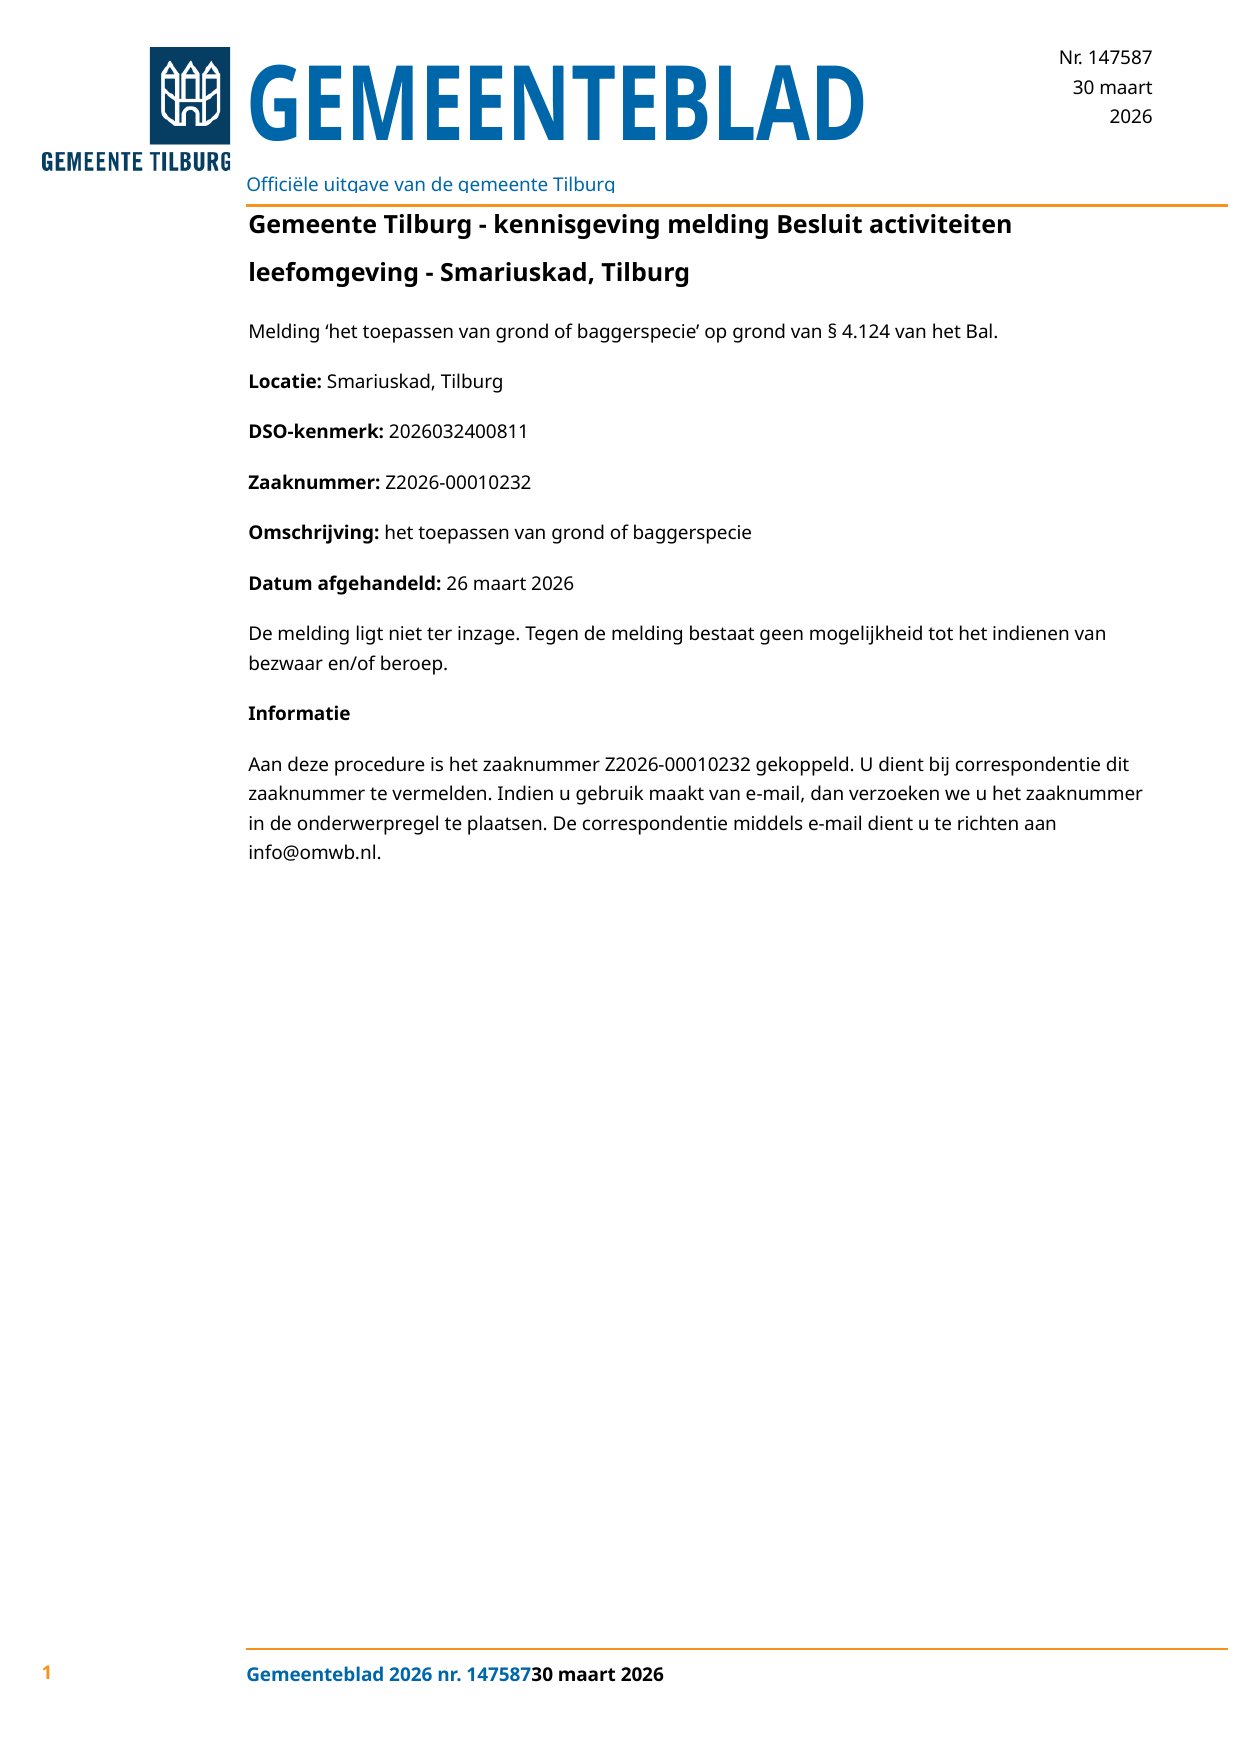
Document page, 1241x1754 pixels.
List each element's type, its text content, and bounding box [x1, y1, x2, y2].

text Zaaknummer: Z2026-00010232 [248, 469, 1152, 495]
text Informatie [248, 700, 1152, 726]
text Omschrijving: het toepassen van grond of baggerspecie [248, 519, 1152, 545]
text Melding ‘het toepassen van grond of baggerspecie’ op grond van § 4.124 van het Bal. [248, 318, 1152, 344]
text De melding ligt niet ter inzage. Tegen de melding bestaat geen mogelijkheid tot het indienen van bezwaar en/of beroep. [248, 620, 1152, 676]
text Locatie: Smariuskad, Tilburg [248, 368, 1152, 394]
picture [41, 47, 231, 172]
text DSO-kenmerk: 2026032400811 [248, 419, 1152, 444]
text Datum afgehandeld: 26 maart 2026 [248, 570, 1152, 596]
text Gemeente Tilburg - kennisgeving melding Besluit activiteiten leefomgeving - Smariuskad, Tilburg [248, 207, 1152, 288]
text Aan deze procedure is het zaaknummer Z2026-00010232 gekoppeld. U dient bij correspondentie dit zaaknummer te vermelden. Indien u gebruik maakt van e-mail, dan verzoeken we u het zaaknummer in de onderwerpregel te plaatsen. De correspondentie middels e-mail dient u te richten aan info@omwb.nl. [248, 751, 1152, 865]
